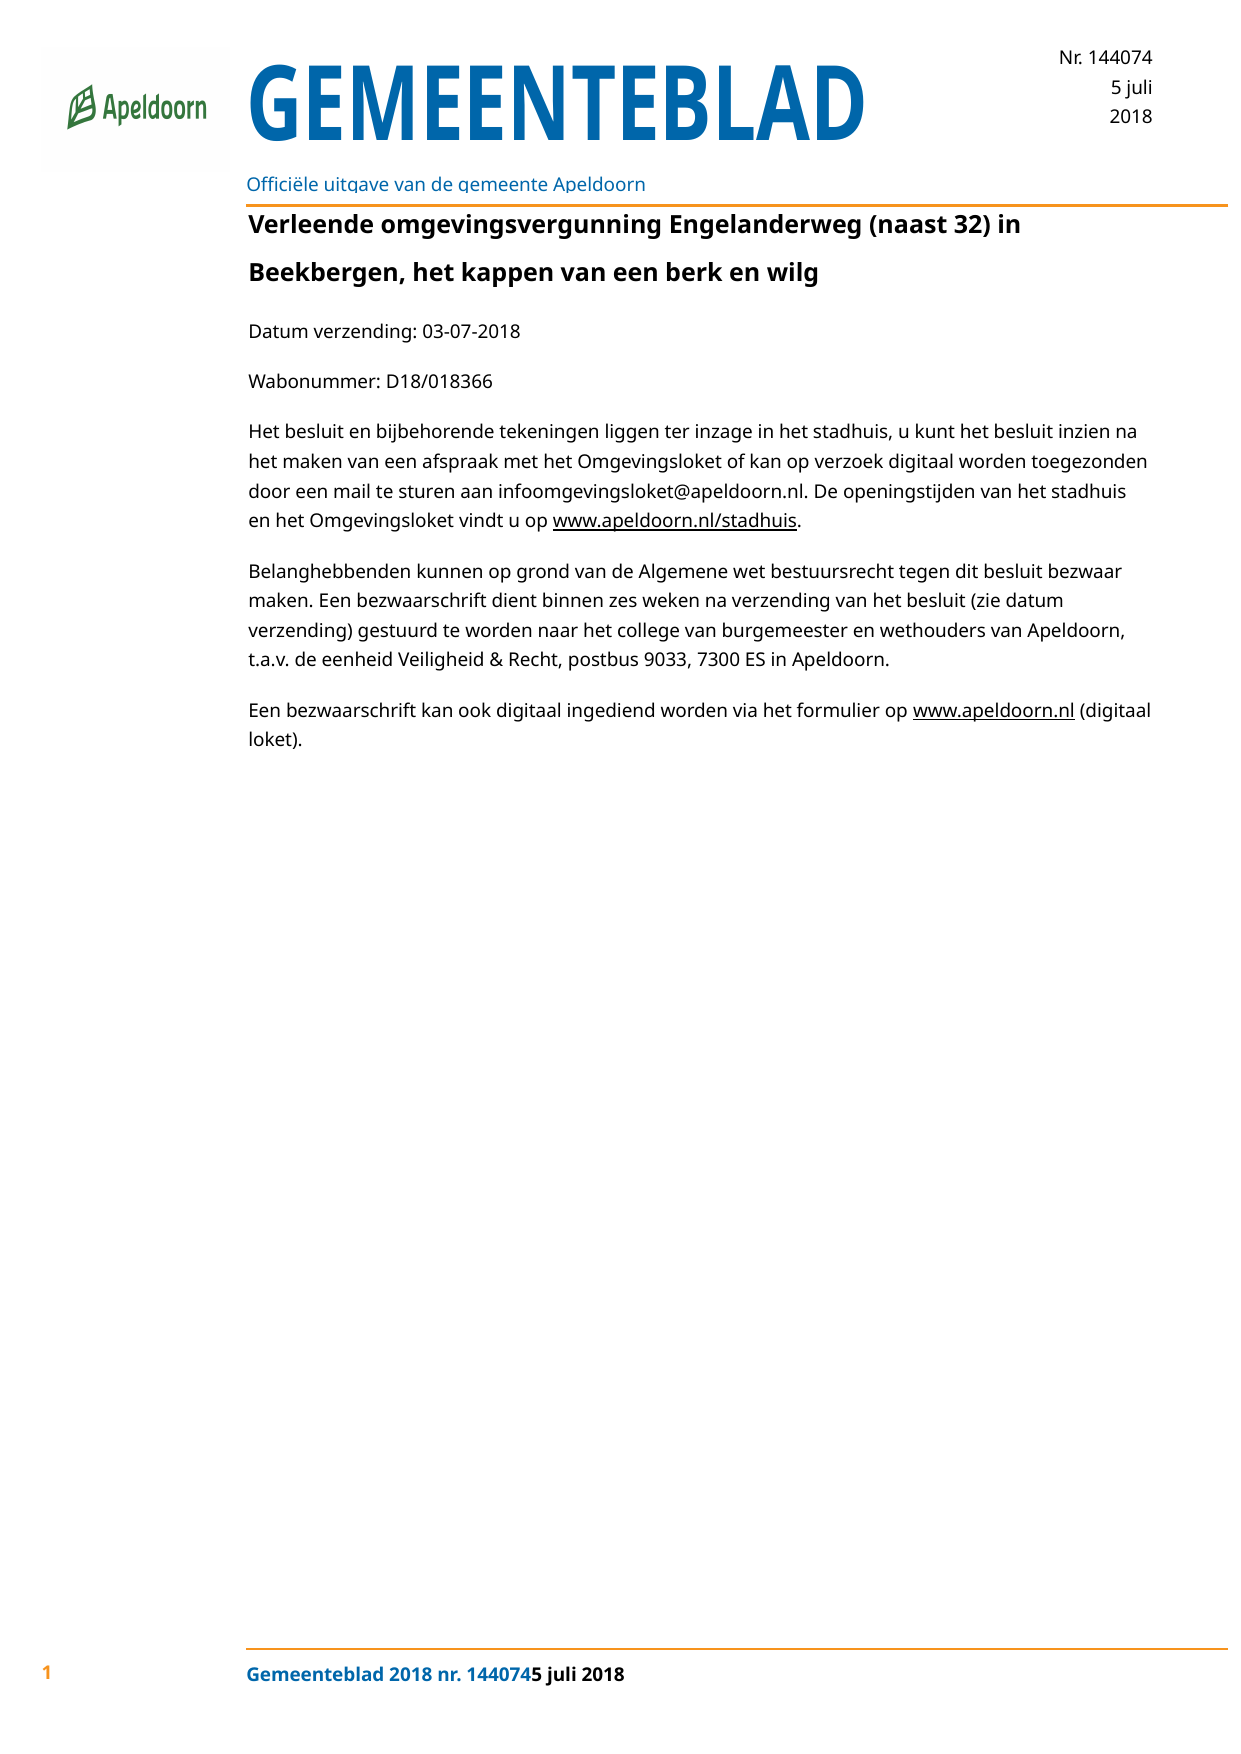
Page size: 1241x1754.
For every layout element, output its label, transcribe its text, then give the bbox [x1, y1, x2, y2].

text Het besluit en bijbehorende tekeningen liggen ter inzage in het stadhuis, u kunt het besluit inzien na het maken van een afspraak met het Omgevingsloket of kan op verzoek digitaal worden toegezonden door een mail te sturen aan infoomgevingsloket@apeldoorn.nl. De openingstijden van het stadhuis en het Omgevingsloket vindt u op www.apeldoorn.nl/stadhuis. [248, 419, 1152, 533]
text Wabonummer: D18/018366 [248, 368, 1152, 394]
text Belanghebbenden kunnen op grond van de Algemene wet bestuursrecht tegen dit besluit bezwaar maken. Een bezwaarschrift dient binnen zes weken na verzending van het besluit (zie datum verzending) gestuurd te worden naar het college van burgemeester en wethouders van Apeldoorn, t.a.v. de eenheid Veiligheid & Recht, postbus 9033, 7300 ES in Apeldoorn. [248, 558, 1152, 672]
text Datum verzending: 03-07-2018 [248, 318, 1152, 344]
picture [41, 47, 231, 172]
text Een bezwaarschrift kan ook digitaal ingediend worden via het formulier op www.apeldoorn.nl (digitaal loket). [248, 697, 1152, 752]
text Verleende omgevingsvergunning Engelanderweg (naast 32) in Beekbergen, het kappen van een berk en wilg [248, 207, 1152, 288]
